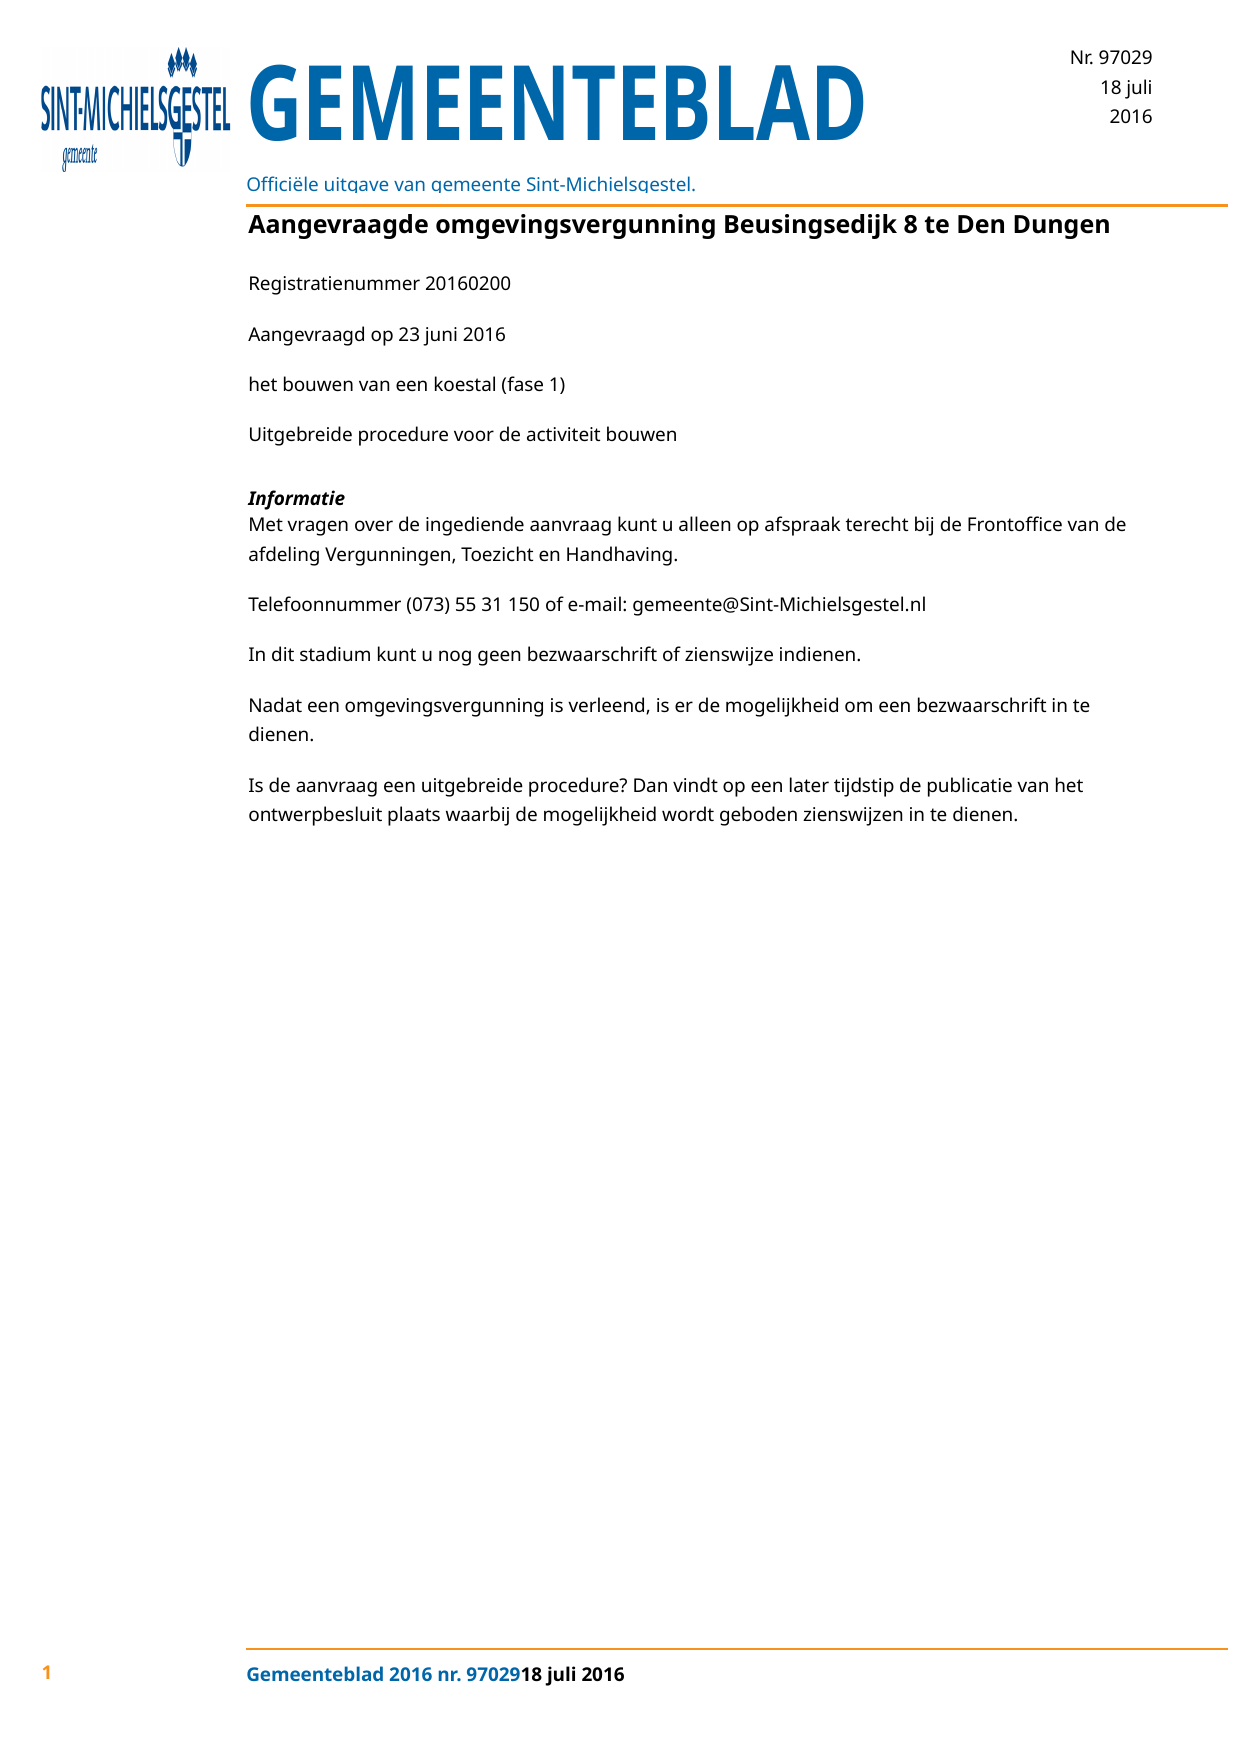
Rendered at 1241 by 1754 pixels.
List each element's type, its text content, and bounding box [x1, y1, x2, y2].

text Telefoonnummer (073) 55 31 150 of e-mail: gemeente@Sint-Michielsgestel.nl [248, 591, 1152, 617]
text het bouwen van een koestal (fase 1) [248, 371, 1152, 397]
text Registratienummer 20160200 [248, 270, 1152, 296]
picture [41, 47, 231, 172]
text Uitgebreide procedure voor de activiteit bouwen [248, 422, 1152, 447]
text In dit stadium kunt u nog geen bezwaarschrift of zienswijze indienen. [248, 642, 1152, 667]
text Is de aanvraag een uitgebreide procedure? Dan vindt op een later tijdstip de publicatie van het ontwerpbesluit plaats waarbij de mogelijkheid wordt geboden zienswijzen in te dienen. [248, 772, 1152, 827]
text Informatie [248, 486, 1152, 511]
text Met vragen over de ingediende aanvraag kunt u alleen op afspraak terecht bij de Frontoffice van de afdeling Vergunningen, Toezicht en Handhaving. [248, 511, 1152, 567]
text Aangevraagde omgevingsvergunning Beusingsedijk 8 te Den Dungen [248, 207, 1152, 241]
text Nadat een omgevingsvergunning is verleend, is er de mogelijkheid om een bezwaarschrift in te dienen. [248, 692, 1152, 747]
text Aangevraagd op 23 juni 2016 [248, 321, 1152, 346]
